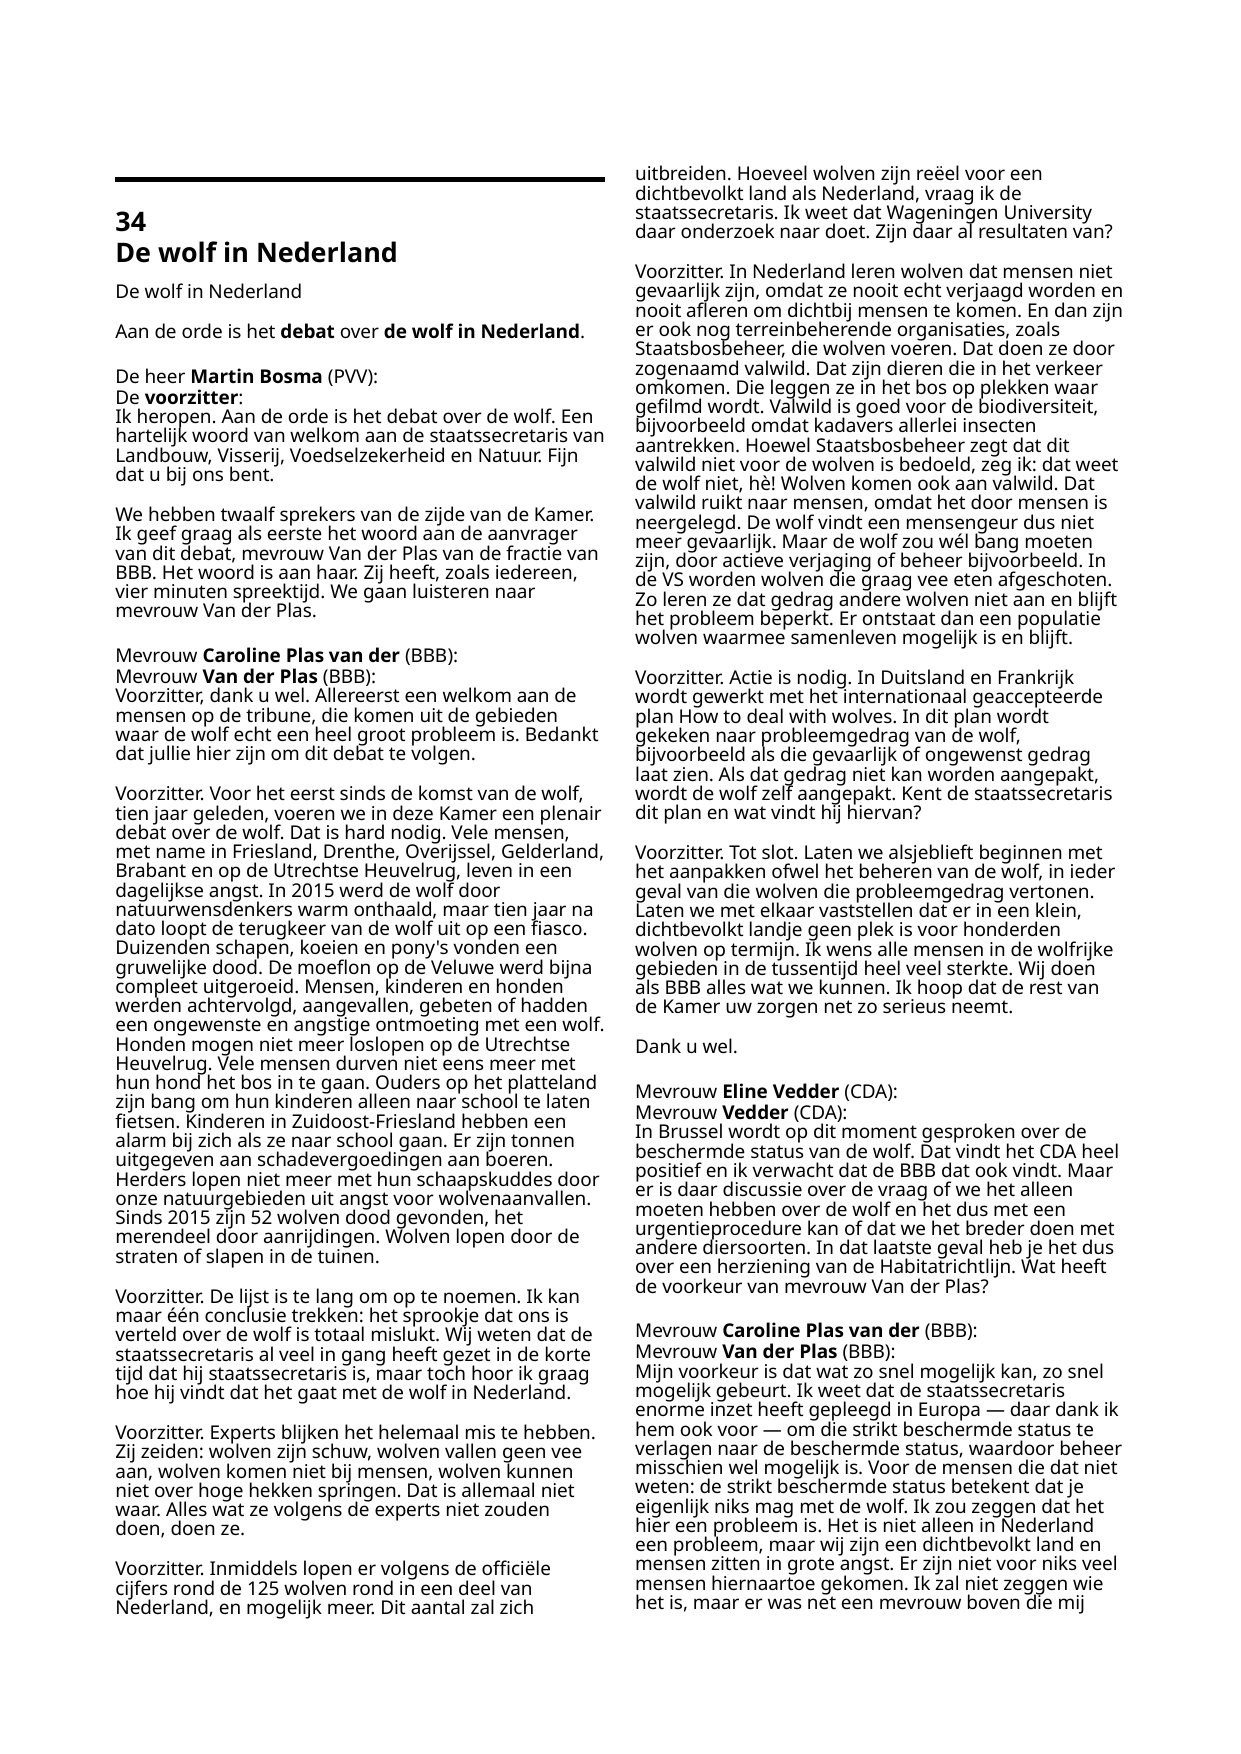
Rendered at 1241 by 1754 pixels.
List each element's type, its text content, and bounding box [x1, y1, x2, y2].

text Dank u wel. [635, 1038, 1125, 1058]
text De heer Martin Bosma (PVV): [115, 363, 605, 389]
text 34 [115, 203, 605, 239]
text Voorzitter. Actie is nodig. In Duitsland en Frankrijk wordt gewerkt met het internationaal geaccepteerde plan How to deal with wolves. In dit plan wordt gekeken naar probleemgedrag van de wolf, bijvoorbeeld als die gevaarlijk of ongewenst gedrag laat zien. Als dat gedrag niet kan worden aangepakt, wordt de wolf zelf aangepakt. Kent de staatssecretaris dit plan en wat vindt hij hiervan? [635, 669, 1125, 823]
text Voorzitter, dank u wel. Allereerst een welkom aan de mensen op de tribune, die komen uit de gebieden waar de wolf echt een heel groot probleem is. Bedankt dat jullie hier zijn om dit debat te volgen. [115, 687, 605, 764]
text Voorzitter. Tot slot. Laten we alsjeblieft beginnen met het aanpakken ofwel het beheren van de wolf, in ieder geval van die wolven die probleemgedrag vertonen. Laten we met elkaar vaststellen dat er in een klein, dichtbevolkt landje geen plek is voor honderden wolven op termijn. Ik wens alle mensen in de wolfrijke gebieden in de tussentijd heel veel sterkte. Wij doen als BBB alles wat we kunnen. Ik hoop dat de rest van de Kamer uw zorgen net zo serieus neemt. [635, 844, 1125, 1018]
text Ik heropen. Aan de orde is het debat over de wolf. Een hartelijk woord van welkom aan de staatssecretaris van Landbouw, Visserij, Voedselzekerheid en Natuur. Fijn dat u bij ons bent. [115, 408, 605, 485]
text Mevrouw Van der Plas (BBB): [635, 1343, 1125, 1363]
text We hebben twaalf sprekers van de zijde van de Kamer. Ik geef graag als eerste het woord aan de aanvrager van dit debat, mevrouw Van der Plas van de fractie van BBB. Het woord is aan haar. Zij heeft, zoals iedereen, vier minuten spreektijd. We gaan luisteren naar mevrouw Van der Plas. [115, 506, 605, 622]
text Mijn voorkeur is dat wat zo snel mogelijk kan, zo snel mogelijk gebeurt. Ik weet dat de staatssecretaris enorme inzet heeft gepleegd in Europa — daar dank ik hem ook voor — om die strikt beschermde status te verlagen naar de beschermde status, waardoor beheer misschien wel mogelijk is. Voor de mensen die dat niet weten: de strikt beschermde status betekent dat je eigenlijk niks mag met de wolf. Ik zou zeggen dat het hier een probleem is. Het is niet alleen in Nederland een probleem, maar wij zijn een dichtbevolkt land en mensen zitten in grote angst. Er zijn niet voor niks veel mensen hiernaartoe gekomen. Ik zal niet zeggen wie het is, maar er was net een mevrouw boven die mij [635, 1363, 1125, 1613]
text In Brussel wordt op dit moment gesproken over de beschermde status van de wolf. Dat vindt het CDA heel positief en ik verwacht dat de BBB dat ook vindt. Maar er is daar discussie over de vraag of we het alleen moeten hebben over de wolf en het dus met een urgentieprocedure kan of dat we het breder doen met andere diersoorten. In dat laatste geval heb je het dus over een herziening van de Habitatrichtlijn. Wat heeft de voorkeur van mevrouw Van der Plas? [635, 1123, 1125, 1297]
text De voorzitter: [115, 389, 605, 408]
text De wolf in Nederland [115, 239, 605, 283]
text Voorzitter. In Nederland leren wolven dat mensen niet gevaarlijk zijn, omdat ze nooit echt verjaagd worden en nooit afleren om dichtbij mensen te komen. En dan zijn er ook nog terreinbeherende organisaties, zoals Staatsbosbeheer, die wolven voeren. Dat doen ze door zogenaamd valwild. Dat zijn dieren die in het verkeer omkomen. Die leggen ze in het bos op plekken waar gefilmd wordt. Valwild is goed voor de biodiversiteit, bijvoorbeeld omdat kadavers allerlei insecten aantrekken. Hoewel Staatsbosbeheer zegt dat dit valwild niet voor de wolven is bedoeld, zeg ik: dat weet de wolf niet, hè! Wolven komen ook aan valwild. Dat valwild ruikt naar mensen, omdat het door mensen is neergelegd. De wolf vindt een mensengeur dus niet meer gevaarlijk. Maar de wolf zou wél bang moeten zijn, door actieve verjaging of beheer bijvoorbeeld. In de VS worden wolven die graag vee eten afgeschoten. Zo leren ze dat gedrag andere wolven niet aan en blijft het probleem beperkt. Er ontstaat dan een populatie wolven waarmee samenleven mogelijk is en blijft. [635, 263, 1125, 648]
text uitbreiden. Hoeveel wolven zijn reëel voor een dichtbevolkt land als Nederland, vraag ik de staatssecretaris. Ik weet dat Wageningen University daar onderzoek naar doet. Zijn daar al resultaten van? [635, 165, 1125, 242]
text Mevrouw Van der Plas (BBB): [115, 668, 605, 687]
text Mevrouw Eline Vedder (CDA): [635, 1078, 1125, 1104]
text Voorzitter. Voor het eerst sinds de komst van de wolf, tien jaar geleden, voeren we in deze Kamer een plenair debat over de wolf. Dat is hard nodig. Vele mensen, met name in Friesland, Drenthe, Overijssel, Gelderland, Brabant en op de Utrechtse Heuvelrug, leven in een dagelijkse angst. In 2015 werd de wolf door natuurwensdenkers warm onthaald, maar tien jaar na dato loopt de terugkeer van de wolf uit op een fiasco. Duizenden schapen, koeien en pony's vonden een gruwelijke dood. De moeflon op de Veluwe werd bijna compleet uitgeroeid. Mensen, kinderen en honden werden achtervolgd, aangevallen, gebeten of hadden een ongewenste en angstige ontmoeting met een wolf. Honden mogen niet meer loslopen op de Utrechtse Heuvelrug. Vele mensen durven niet eens meer met hun hond het bos in te gaan. Ouders op het platteland zijn bang om hun kinderen alleen naar school te laten fietsen. Kinderen in Zuidoost-Friesland hebben een alarm bij zich als ze naar school gaan. Er zijn tonnen uitgegeven aan schadevergoedingen aan boeren. Herders lopen niet meer met hun schaapskuddes door onze natuurgebieden uit angst voor wolvenaanvallen. Sinds 2015 zijn 52 wolven dood gevonden, het merendeel door aanrijdingen. Wolven lopen door de straten of slapen in de tuinen. [115, 785, 605, 1267]
text Voorzitter. De lijst is te lang om op te noemen. Ik kan maar één conclusie trekken: het sprookje dat ons is verteld over de wolf is totaal mislukt. Wij weten dat de staatssecretaris al veel in gang heeft gezet in de korte tijd dat hij staatssecretaris is, maar toch hoor ik graag hoe hij vindt dat het gaat met de wolf in Nederland. [115, 1288, 605, 1403]
text Aan de orde is het debat over de wolf in Nederland. [115, 323, 605, 342]
text Voorzitter. Inmiddels lopen er volgens de officiële cijfers rond de 125 wolven rond in een deel van Nederland, en mogelijk meer. Dit aantal zal zich [115, 1560, 605, 1618]
text Mevrouw Caroline Plas van der (BBB): [115, 642, 605, 668]
text De wolf in Nederland [115, 283, 605, 302]
text Voorzitter. Experts blijken het helemaal mis te hebben. Zij zeiden: wolven zijn schuw, wolven vallen geen vee aan, wolven komen niet bij mensen, wolven kunnen niet over hoge hekken springen. Dat is allemaal niet waar. Alles wat ze volgens de experts niet zouden doen, doen ze. [115, 1424, 605, 1540]
text Mevrouw Caroline Plas van der (BBB): [635, 1318, 1125, 1343]
text Mevrouw Vedder (CDA): [635, 1104, 1125, 1123]
